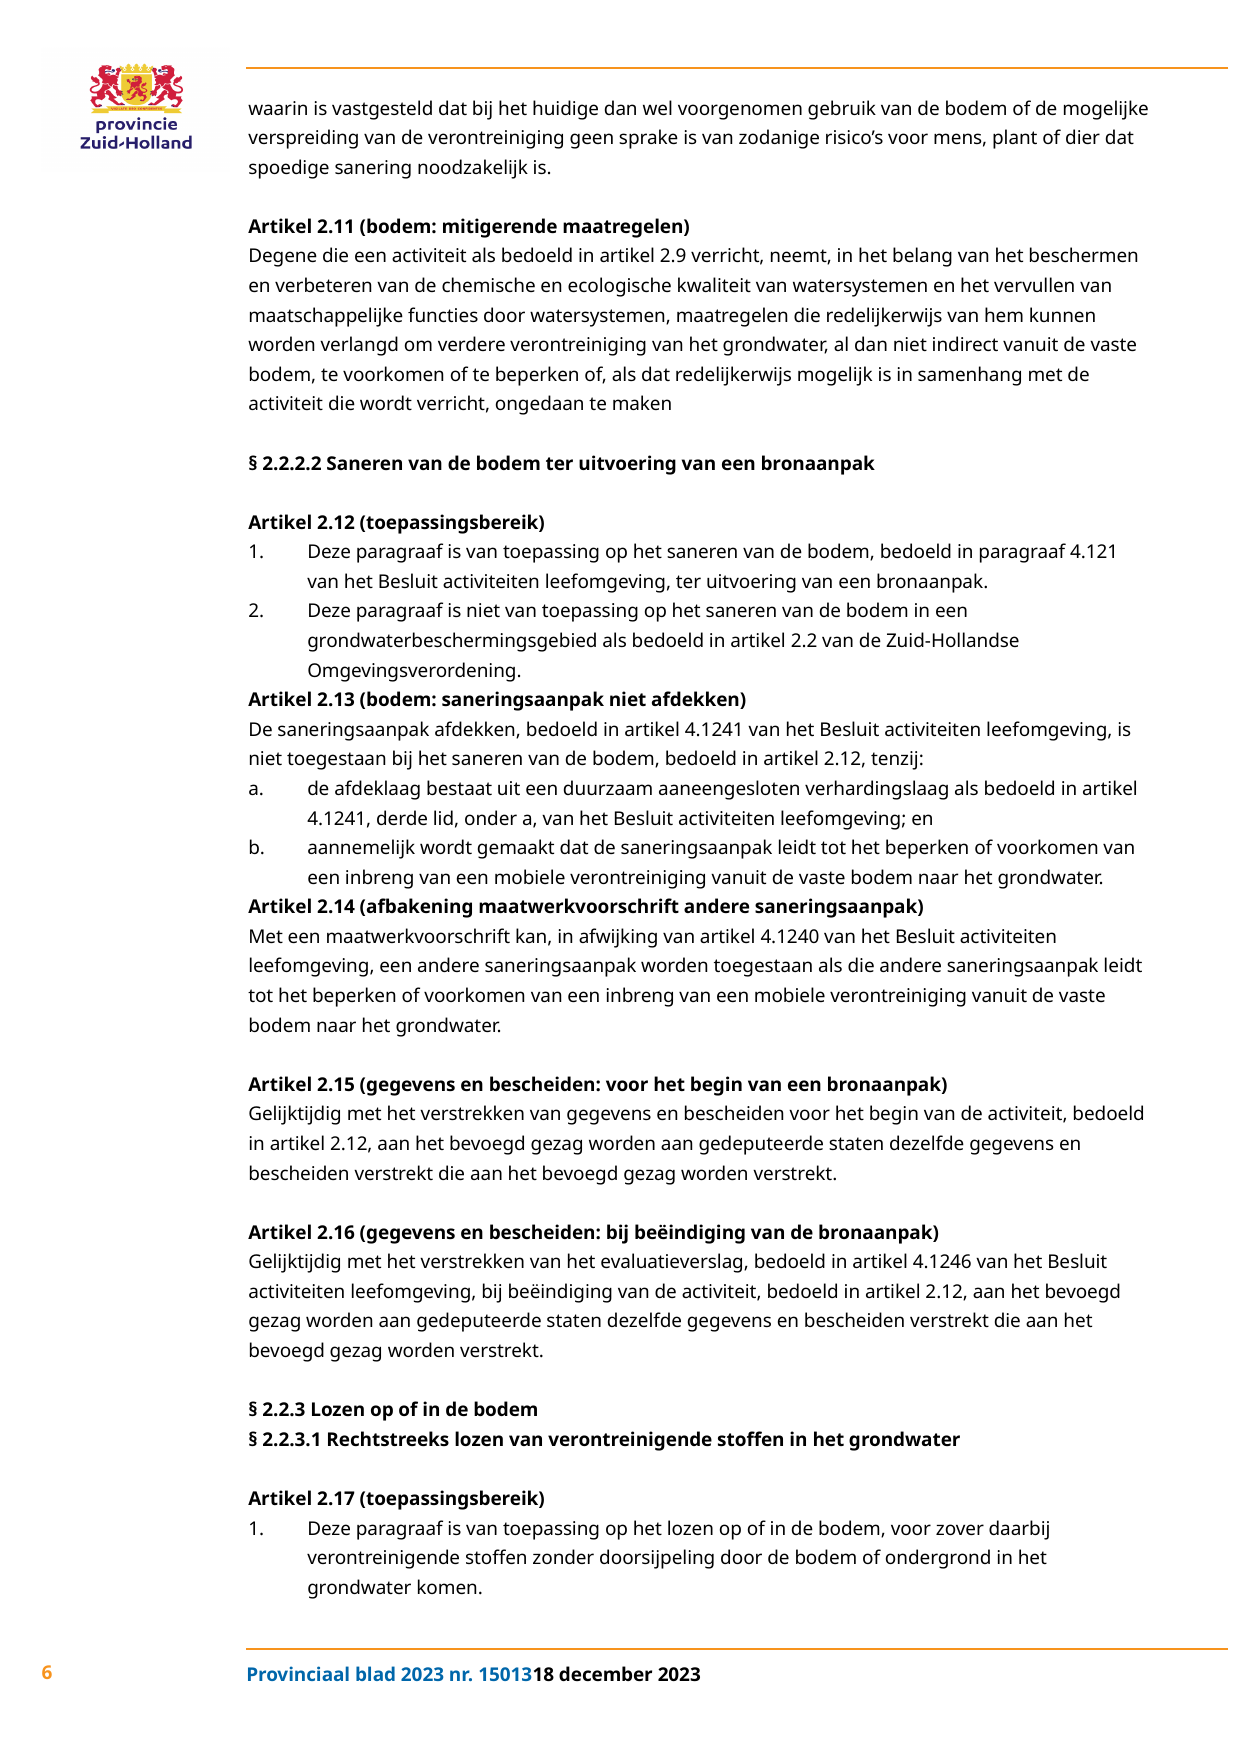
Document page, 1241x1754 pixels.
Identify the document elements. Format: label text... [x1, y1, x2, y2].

picture [41, 47, 231, 172]
text § 2.2.3 Lozen op of in de bodem [248, 1396, 1152, 1422]
text Artikel 2.14 (afbakening maatwerkvoorschrift andere saneringsaanpak) [248, 893, 1152, 919]
list Deze paragraaf is van toepassing op het lozen op of in de bodem, voor zover daarbij verontreinigende stoffen zonder doorsijpeling door de bodem of ondergrond in het grondwater komen. [248, 1515, 1152, 1600]
text § 2.2.3.1 Rechtstreeks lozen van verontreinigende stoffen in het grondwater [248, 1426, 1152, 1452]
list de afdeklaag bestaat uit een duurzaam aaneengesloten verhardingslaag als bedoeld in artikel 4.1241, derde lid, onder a, van het Besluit activiteiten leefomgeving; en [248, 775, 1152, 831]
text Met een maatwerkvoorschrift kan, in afwijking van artikel 4.1240 van het Besluit activiteiten leefomgeving, een andere saneringsaanpak worden toegestaan als die andere saneringsaanpak leidt tot het beperken of voorkomen van een inbreng van een mobiele verontreiniging vanuit de vaste bodem naar het grondwater. [248, 923, 1152, 1038]
list Deze paragraaf is niet van toepassing op het saneren van de bodem in een grondwaterbeschermingsgebied als bedoeld in artikel 2.2 van de Zuid-Hollandse Omgevingsverordening. [248, 598, 1152, 683]
text Artikel 2.11 (bodem: mitigerende maatregelen) [248, 213, 1152, 239]
text Gelijktijdig met het verstrekken van het evaluatieverslag, bedoeld in artikel 4.1246 van het Besluit activiteiten leefomgeving, bij beëindiging van de activiteit, bedoeld in artikel 2.12, aan het bevoegd gezag worden aan gedeputeerde staten dezelfde gegevens en bescheiden verstrekt die aan het bevoegd gezag worden verstrekt. [248, 1248, 1152, 1363]
text Artikel 2.15 (gegevens en bescheiden: voor het begin van een bronaanpak) [248, 1071, 1152, 1097]
text § 2.2.2.2 Saneren van de bodem ter uitvoering van een bronaanpak [248, 450, 1152, 476]
text Artikel 2.17 (toepassingsbereik) [248, 1485, 1152, 1511]
list Deze paragraaf is van toepassing op het saneren van de bodem, bedoeld in paragraaf 4.121 van het Besluit activiteiten leefomgeving, ter uitvoering van een bronaanpak. [248, 538, 1152, 594]
text Artikel 2.16 (gegevens en bescheiden: bij beëindiging van de bronaanpak) [248, 1219, 1152, 1245]
text Gelijktijdig met het verstrekken van gegevens en bescheiden voor het begin van de activiteit, bedoeld in artikel 2.12, aan het bevoegd gezag worden aan gedeputeerde staten dezelfde gegevens en bescheiden verstrekt die aan het bevoegd gezag worden verstrekt. [248, 1101, 1152, 1186]
text waarin is vastgesteld dat bij het huidige dan wel voorgenomen gebruik van de bodem of de mogelijke verspreiding van de verontreiniging geen sprake is van zodanige risico’s voor mens, plant of dier dat spoedige sanering noodzakelijk is. [248, 95, 1152, 180]
text Degene die een activiteit als bedoeld in artikel 2.9 verricht, neemt, in het belang van het beschermen en verbeteren van de chemische en ecologische kwaliteit van watersystemen en het vervullen van maatschappelijke functies door watersystemen, maatregelen die redelijkerwijs van hem kunnen worden verlangd om verdere verontreiniging van het grondwater, al dan niet indirect vanuit de vaste bodem, te voorkomen of te beperken of, als dat redelijkerwijs mogelijk is in samenhang met de activiteit die wordt verricht, ongedaan te maken [248, 243, 1152, 416]
text Artikel 2.13 (bodem: saneringsaanpak niet afdekken) [248, 686, 1152, 712]
list aannemelijk wordt gemaakt dat de saneringsaanpak leidt tot het beperken of voorkomen van een inbreng van een mobiele verontreiniging vanuit de vaste bodem naar het grondwater. [248, 834, 1152, 890]
text De saneringsaanpak afdekken, bedoeld in artikel 4.1241 van het Besluit activiteiten leefomgeving, is niet toegestaan bij het saneren van de bodem, bedoeld in artikel 2.12, tenzij: [248, 716, 1152, 771]
text Artikel 2.12 (toepassingsbereik) [248, 509, 1152, 535]
